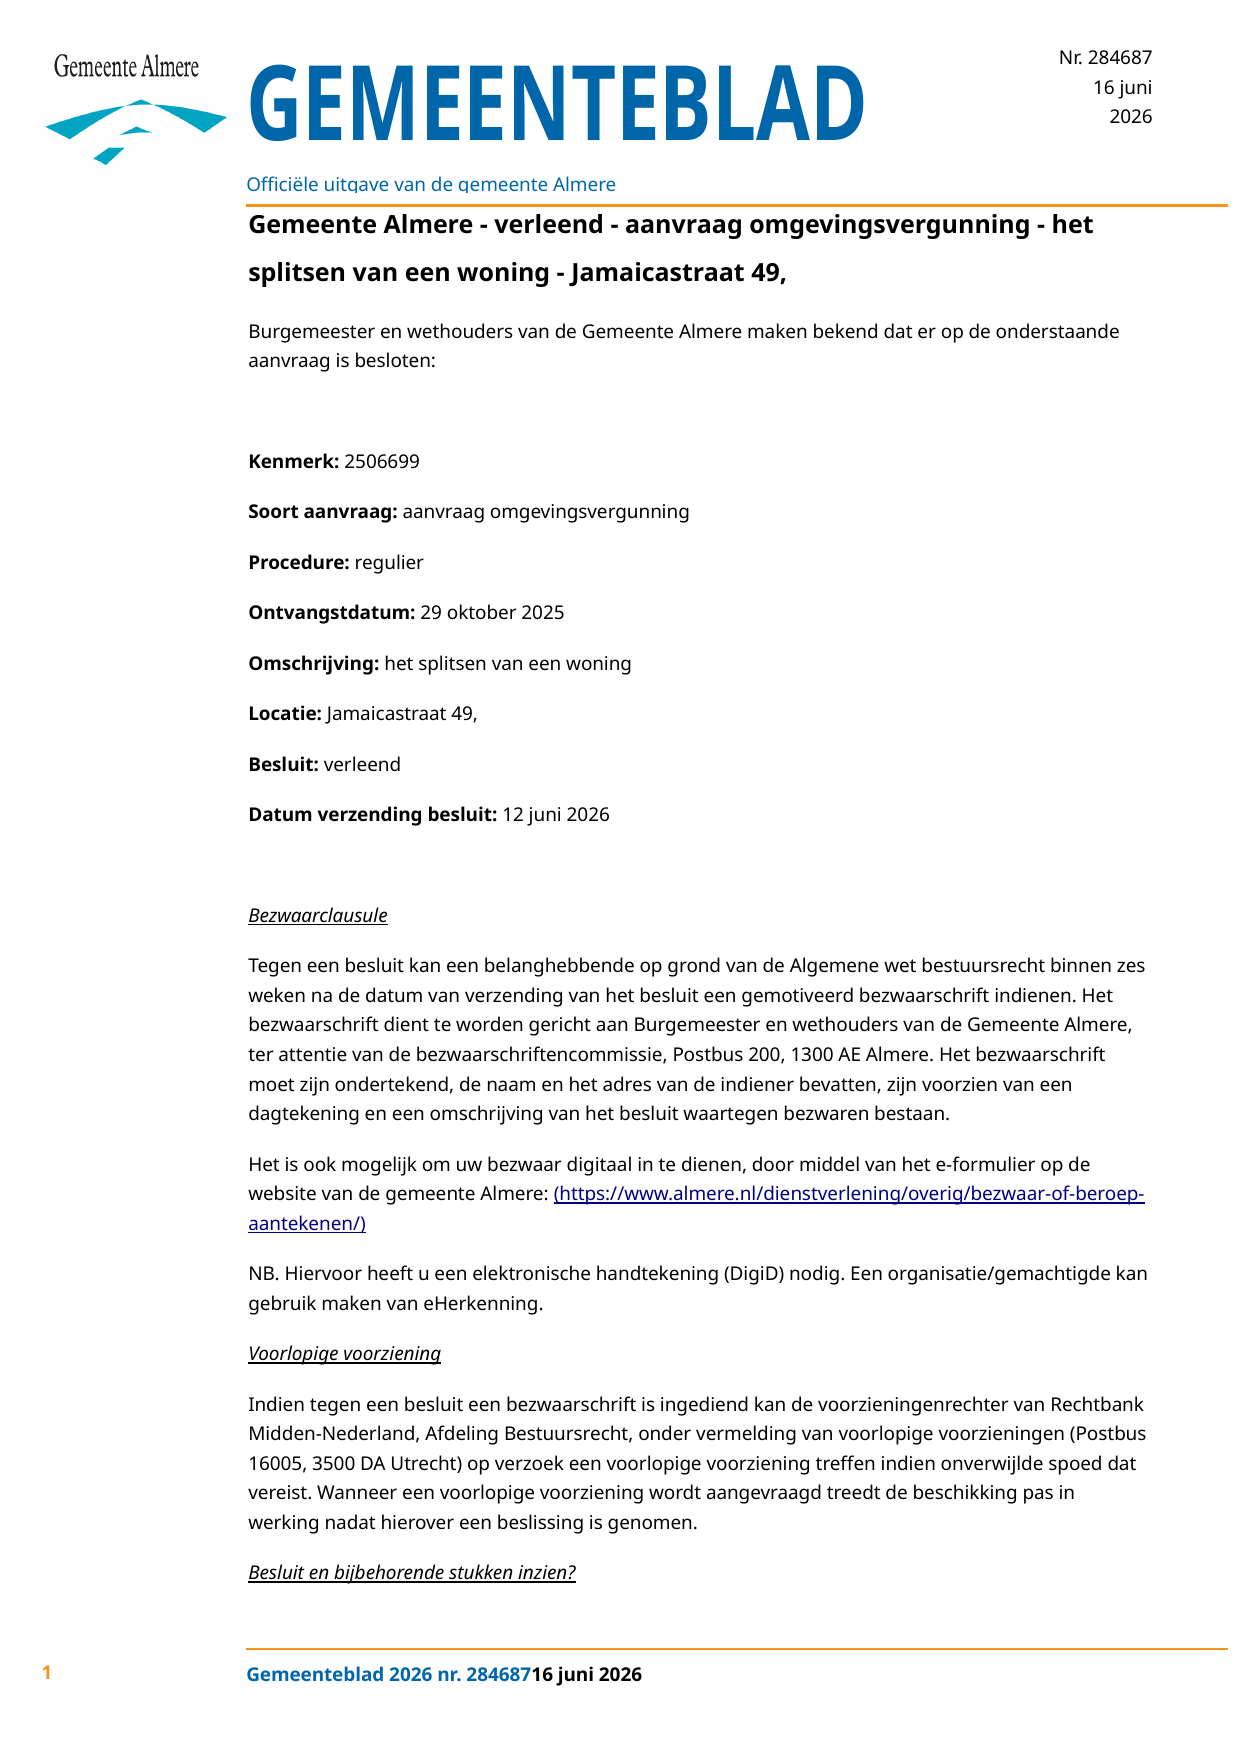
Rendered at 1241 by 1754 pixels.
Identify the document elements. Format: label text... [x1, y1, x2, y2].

text Besluit en bijbehorende stukken inzien? [248, 1559, 1152, 1585]
text Locatie: Jamaicastraat 49, [248, 700, 1152, 726]
text NB. Hiervoor heeft u een elektronische handtekening (DigiD) nodig. Een organisatie/gemachtigde kan gebruik maken van eHerkenning. [248, 1260, 1152, 1316]
text Het is ook mogelijk om uw bezwaar digitaal in te dienen, door middel van het e-formulier op de website van de gemeente Almere: (https://www.almere.nl/dienstverlening/overig/bezwaar-of-beroep-aantekenen/) [248, 1151, 1152, 1236]
text Gemeente Almere - verleend - aanvraag omgevingsvergunning - het splitsen van een woning - Jamaicastraat 49, [248, 207, 1152, 288]
text Besluit: verleend [248, 751, 1152, 777]
text Indien tegen een besluit een bezwaarschrift is ingediend kan de voorzieningenrechter van Rechtbank Midden-Nederland, Afdeling Bestuursrecht, onder vermelding van voorlopige voorzieningen (Postbus 16005, 3500 DA Utrecht) op verzoek een voorlopige voorziening treffen indien onverwijlde spoed dat vereist. Wanneer een voorlopige voorziening wordt aangevraagd treedt de beschikking pas in werking nadat hierover een beslissing is genomen. [248, 1391, 1152, 1535]
text Burgemeester en wethouders van de Gemeente Almere maken bekend dat er op de onderstaande aanvraag is besloten: [248, 318, 1152, 373]
text Tegen een besluit kan een belanghebbende op grond van de Algemene wet bestuursrecht binnen zes weken na de datum van verzending van het besluit een gemotiveerd bezwaarschrift indienen. Het bezwaarschrift dient te worden gericht aan Burgemeester en wethouders van de Gemeente Almere, ter attentie van de bezwaarschriftencommissie, Postbus 200, 1300 AE Almere. Het bezwaarschrift moet zijn ondertekend, de naam en het adres van de indiener bevatten, zijn voorzien van een dagtekening en een omschrijving van het besluit waartegen bezwaren bestaan. [248, 952, 1152, 1126]
text Kenmerk: 2506699 [248, 448, 1152, 474]
text Bezwaarclausule [248, 902, 1152, 928]
text Datum verzending besluit: 12 juni 2026 [248, 801, 1152, 827]
text Voorlopige voorziening [248, 1340, 1152, 1366]
picture [41, 47, 231, 172]
text Omschrijving: het splitsen van een woning [248, 650, 1152, 676]
text Procedure: regulier [248, 549, 1152, 575]
text Soort aanvraag: aanvraag omgevingsvergunning [248, 499, 1152, 524]
text Ontvangstdatum: 29 oktober 2025 [248, 599, 1152, 625]
